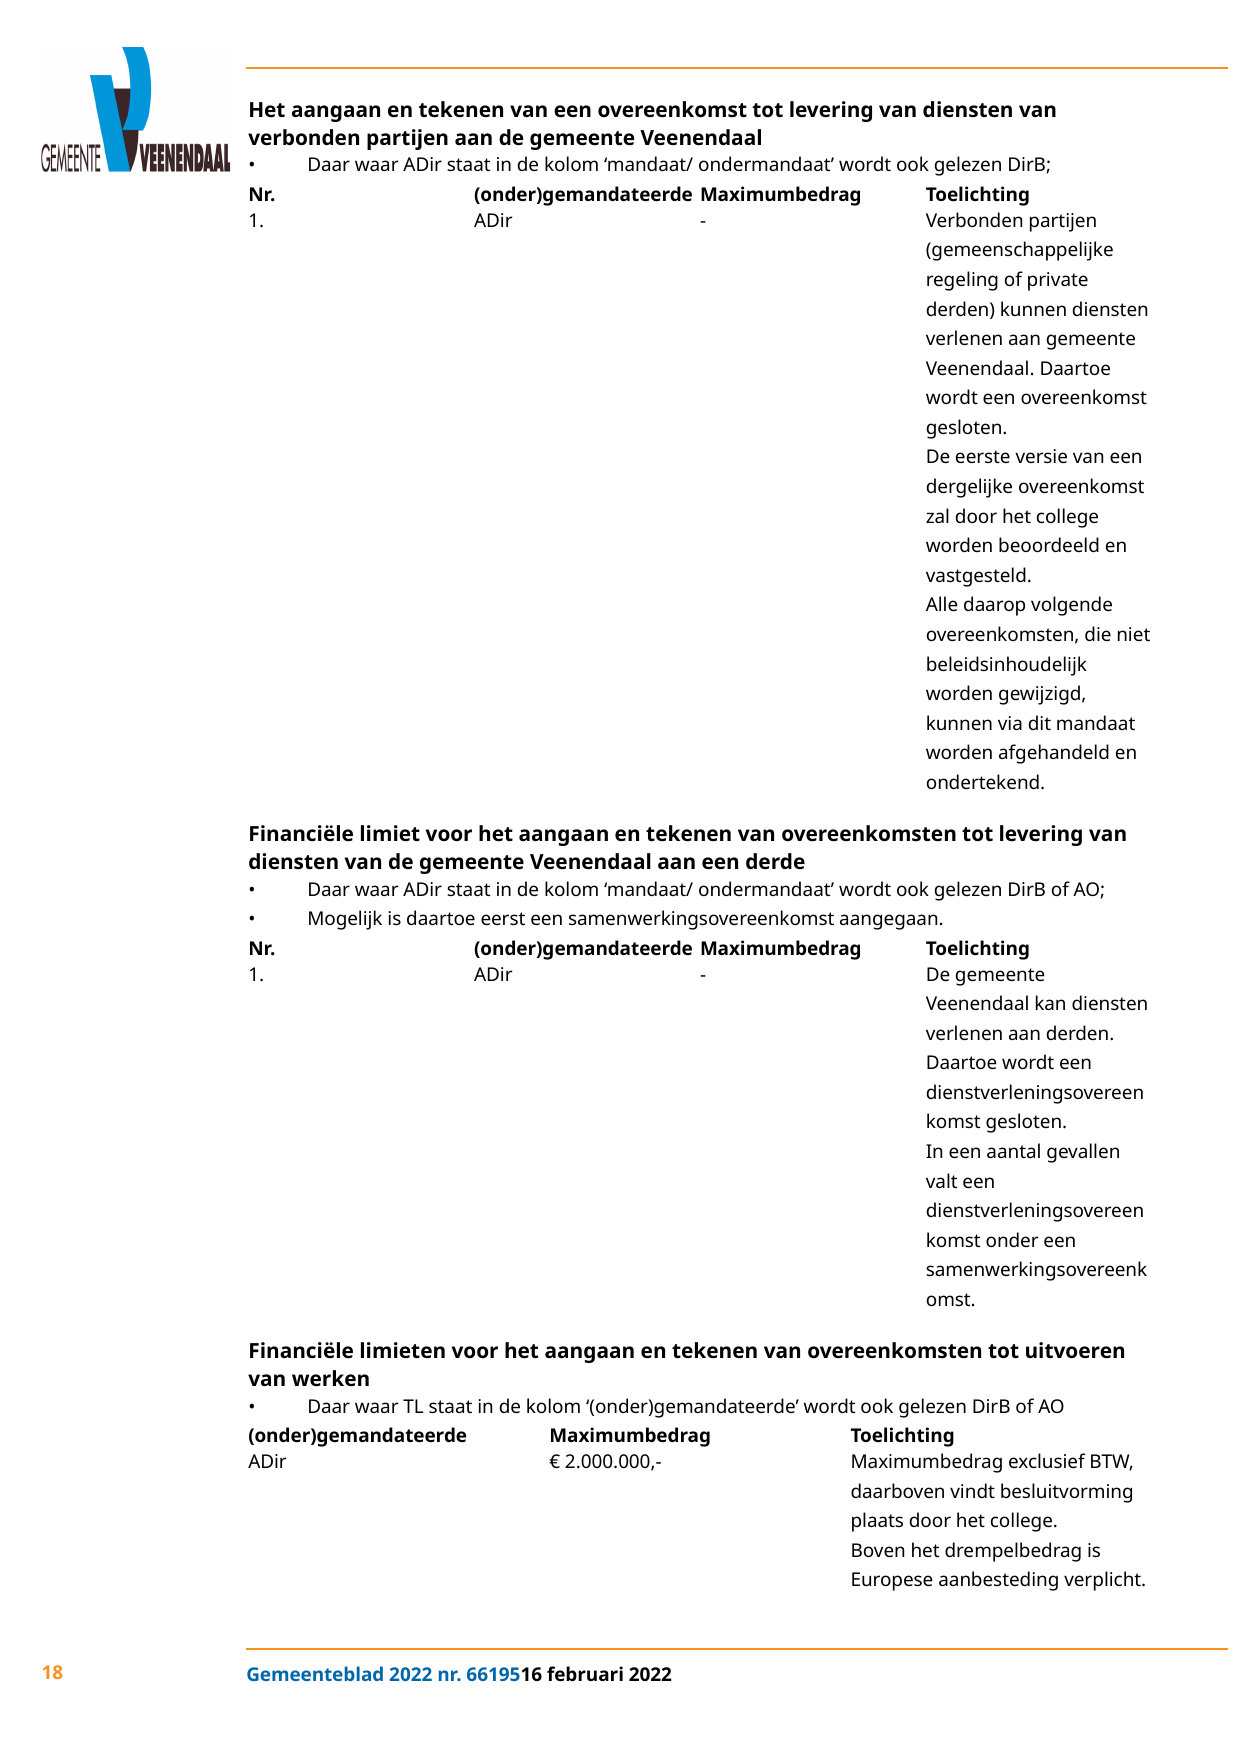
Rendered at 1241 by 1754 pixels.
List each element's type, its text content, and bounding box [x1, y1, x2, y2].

table_header Maximumbedrag [700, 181, 926, 207]
table_cell [248, 207, 474, 795]
table_header Maximumbedrag [700, 935, 926, 961]
list Mogelijk is daartoe eerst een samenwerkingsovereenkomst aangegaan. [248, 905, 1152, 931]
table_cell - [700, 961, 926, 1312]
list Daar waar ADir staat in de kolom ‘mandaat/ ondermandaat’ wordt ook gelezen DirB; [248, 152, 1152, 177]
table_header (onder)gemandateerde [474, 181, 700, 207]
list Daar waar TL staat in de kolom ‘(onder)gemandateerde’ wordt ook gelezen DirB of AO [248, 1393, 1152, 1419]
table_cell Verbonden partijen (gemeenschappelijke regeling of private derden) kunnen diensten verlenen aan gemeente Veenendaal. Daartoe wordt een overeenkomst gesloten. De eerste versie van een dergelijke overeenkomst zal door het college worden beoordeeld en vastgesteld. Alle daarop volgende overeenkomsten, die niet beleidsinhoudelijk worden gewijzigd, kunnen via dit mandaat worden afgehandeld en ondertekend. [926, 207, 1152, 795]
table_header (onder)gemandateerde [248, 1423, 549, 1448]
table_header Toelichting [926, 935, 1152, 961]
table_header Toelichting [926, 181, 1152, 207]
table_header Toelichting [850, 1423, 1152, 1448]
picture [123, 47, 231, 172]
table_cell ADir [474, 207, 700, 795]
text Het aangaan en tekenen van een overeenkomst tot levering van diensten van verbonden partijen aan de gemeente Veenendaal [248, 95, 1152, 152]
table_header Nr. [248, 181, 474, 207]
table_cell 1. [248, 961, 474, 1312]
list Daar waar ADir staat in de kolom ‘mandaat/ ondermandaat’ wordt ook gelezen DirB of AO; [248, 876, 1152, 902]
table_cell ADir [474, 961, 700, 1312]
table_cell ADir [248, 1448, 549, 1592]
table_cell De gemeente Veenendaal kan diensten verlenen aan derden. Daartoe wordt een dienstverleningsovereenkomst gesloten. In een aantal gevallen valt een dienstverleningsovereenkomst onder een samenwerkingsovereenkomst. [926, 961, 1152, 1312]
table_header Nr. [248, 935, 474, 961]
picture [41, 47, 130, 172]
table_cell € 2.000.000,- [549, 1448, 850, 1592]
table_cell - [700, 207, 926, 795]
table_cell Maximumbedrag exclusief BTW, daarboven vindt besluitvorming plaats door het college. Boven het drempelbedrag is Europese aanbesteding verplicht. [850, 1448, 1152, 1592]
text Financiële limieten voor het aangaan en tekenen van overeenkomsten tot uitvoeren van werken [248, 1336, 1152, 1393]
table_header Maximumbedrag [549, 1423, 850, 1448]
table_header (onder)gemandateerde [474, 935, 700, 961]
text Financiële limiet voor het aangaan en tekenen van overeenkomsten tot levering van diensten van de gemeente Veenendaal aan een derde [248, 819, 1152, 876]
